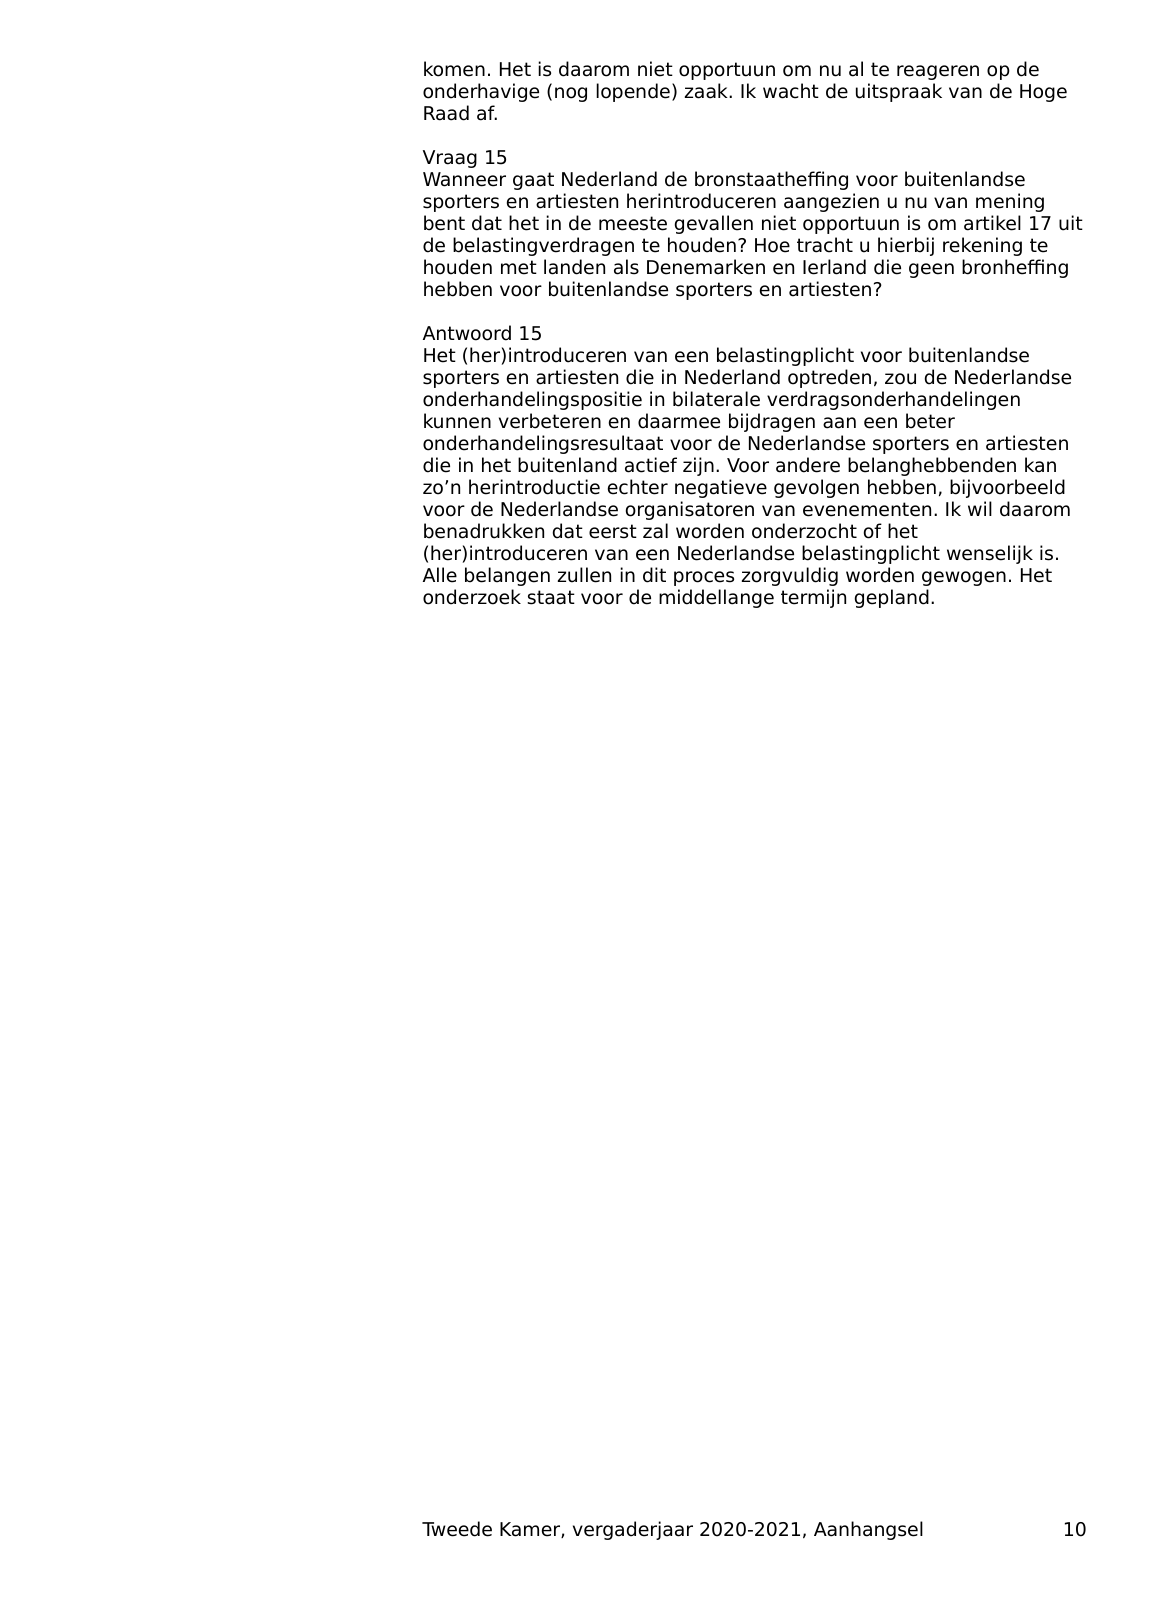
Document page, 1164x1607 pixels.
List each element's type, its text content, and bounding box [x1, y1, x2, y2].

text Vraag 15 [422, 147, 1087, 169]
text Antwoord 15 [422, 323, 1087, 345]
text Wanneer gaat Nederland de bronstaatheffing voor buitenlandse sporters en artiesten herintroduceren aangezien u nu van mening bent dat het in de meeste gevallen niet opportuun is om artikel 17 uit de belastingverdragen te houden? Hoe tracht u hierbij rekening te houden met landen als Denemarken en Ierland die geen bronheffing hebben voor buitenlandse sporters en artiesten? [422, 169, 1087, 301]
text komen. Het is daarom niet opportuun om nu al te reageren op de onderhavige (nog lopende) zaak. Ik wacht de uitspraak van de Hoge Raad af. [422, 59, 1087, 125]
text Het (her)introduceren van een belastingplicht voor buitenlandse sporters en artiesten die in Nederland optreden, zou de Nederlandse onderhandelingspositie in bilaterale verdragsonderhandelingen kunnen verbeteren en daarmee bijdragen aan een beter onderhandelingsresultaat voor de Nederlandse sporters en artiesten die in het buitenland actief zijn. Voor andere belanghebbenden kan zo’n herintroductie echter negatieve gevolgen hebben, bijvoorbeeld voor de Nederlandse organisatoren van evenementen. Ik wil daarom benadrukken dat eerst zal worden onderzocht of het (her)introduceren van een Nederlandse belastingplicht wenselijk is. Alle belangen zullen in dit proces zorgvuldig worden gewogen. Het onderzoek staat voor de middellange termijn gepland. [422, 345, 1087, 609]
